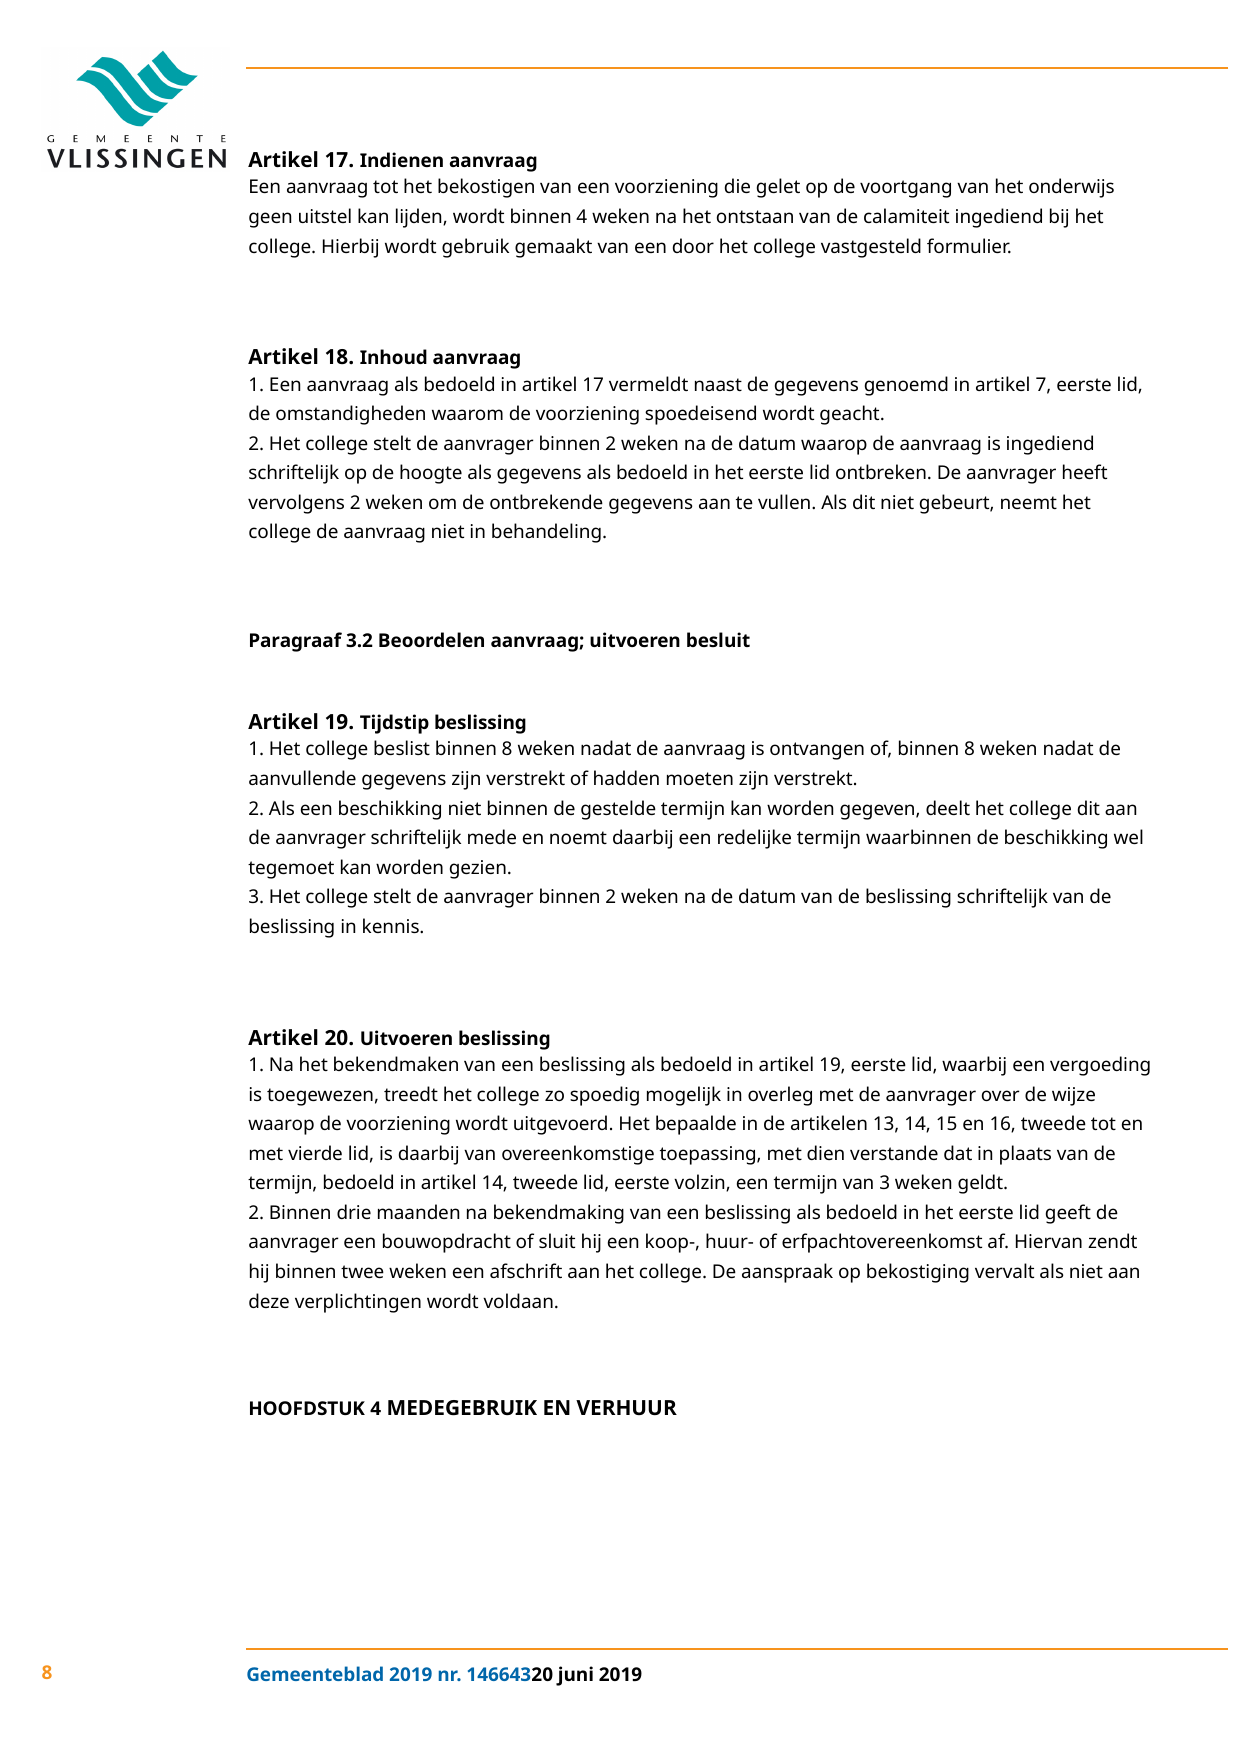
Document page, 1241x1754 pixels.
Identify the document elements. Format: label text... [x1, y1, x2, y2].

picture [41, 47, 231, 172]
text 2. Het college stelt de aanvrager binnen 2 weken na de datum waarop de aanvraag is ingediend schriftelijk op de hoogte als gegevens als bedoeld in het eerste lid ontbreken. De aanvrager heeft vervolgens 2 weken om de ontbrekende gegevens aan te vullen. Als dit niet gebeurt, neemt het college de aanvraag niet in behandeling. [248, 430, 1152, 544]
text 1. Het college beslist binnen 8 weken nadat de aanvraag is ontvangen of, binnen 8 weken nadat de aanvullende gegevens zijn verstrekt of hadden moeten zijn verstrekt. [248, 736, 1152, 791]
text Een aanvraag tot het bekostigen van een voorziening die gelet op de voortgang van het onderwijs geen uitstel kan lijden, wordt binnen 4 weken na het ontstaan van de calamiteit ingediend bij het college. Hierbij wordt gebruik gemaakt van een door het college vastgesteld formulier. [248, 174, 1152, 258]
text Artikel 17. Indienen aanvraag [248, 145, 1152, 174]
text Artikel 18. Inhoud aanvraag [248, 342, 1152, 371]
text 1. Een aanvraag als bedoeld in artikel 17 vermeldt naast de gegevens genoemd in artikel 7, eerste lid, de omstandigheden waarom de voorziening spoedeisend wordt geacht. [248, 371, 1152, 426]
text 1. Na het bekendmaken van een beslissing als bedoeld in artikel 19, eerste lid, waarbij een vergoeding is toegewezen, treedt het college zo spoedig mogelijk in overleg met de aanvrager over de wijze waarop de voorziening wordt uitgevoerd. Het bepaalde in de artikelen 13, 14, 15 en 16, tweede tot en met vierde lid, is daarbij van overeenkomstige toepassing, met dien verstande dat in plaats van de termijn, bedoeld in artikel 14, tweede lid, eerste volzin, een termijn van 3 weken geldt. [248, 1051, 1152, 1195]
text 2. Als een beschikking niet binnen de gestelde termijn kan worden gegeven, deelt het college dit aan de aanvrager schriftelijk mede en noemt daarbij een redelijke termijn waarbinnen de beschikking wel tegemoet kan worden gezien. [248, 795, 1152, 880]
text HOOFDSTUK 4 MEDEGEBRUIK EN VERHUUR [248, 1393, 1152, 1421]
text Paragraaf 3.2 Beoordelen aanvraag; uitvoeren besluit [248, 627, 1152, 653]
text Artikel 19. Tijdstip beslissing [248, 707, 1152, 736]
text Artikel 20. Uitvoeren beslissing [248, 1023, 1152, 1051]
text 3. Het college stelt de aanvrager binnen 2 weken na de datum van de beslissing schriftelijk van de beslissing in kennis. [248, 883, 1152, 939]
text 2. Binnen drie maanden na bekendmaking van een beslissing als bedoeld in het eerste lid geeft de aanvrager een bouwopdracht of sluit hij een koop-, huur- of erfpachtovereenkomst af. Hiervan zendt hij binnen twee weken een afschrift aan het college. De aanspraak op bekostiging vervalt als niet aan deze verplichtingen wordt voldaan. [248, 1199, 1152, 1313]
